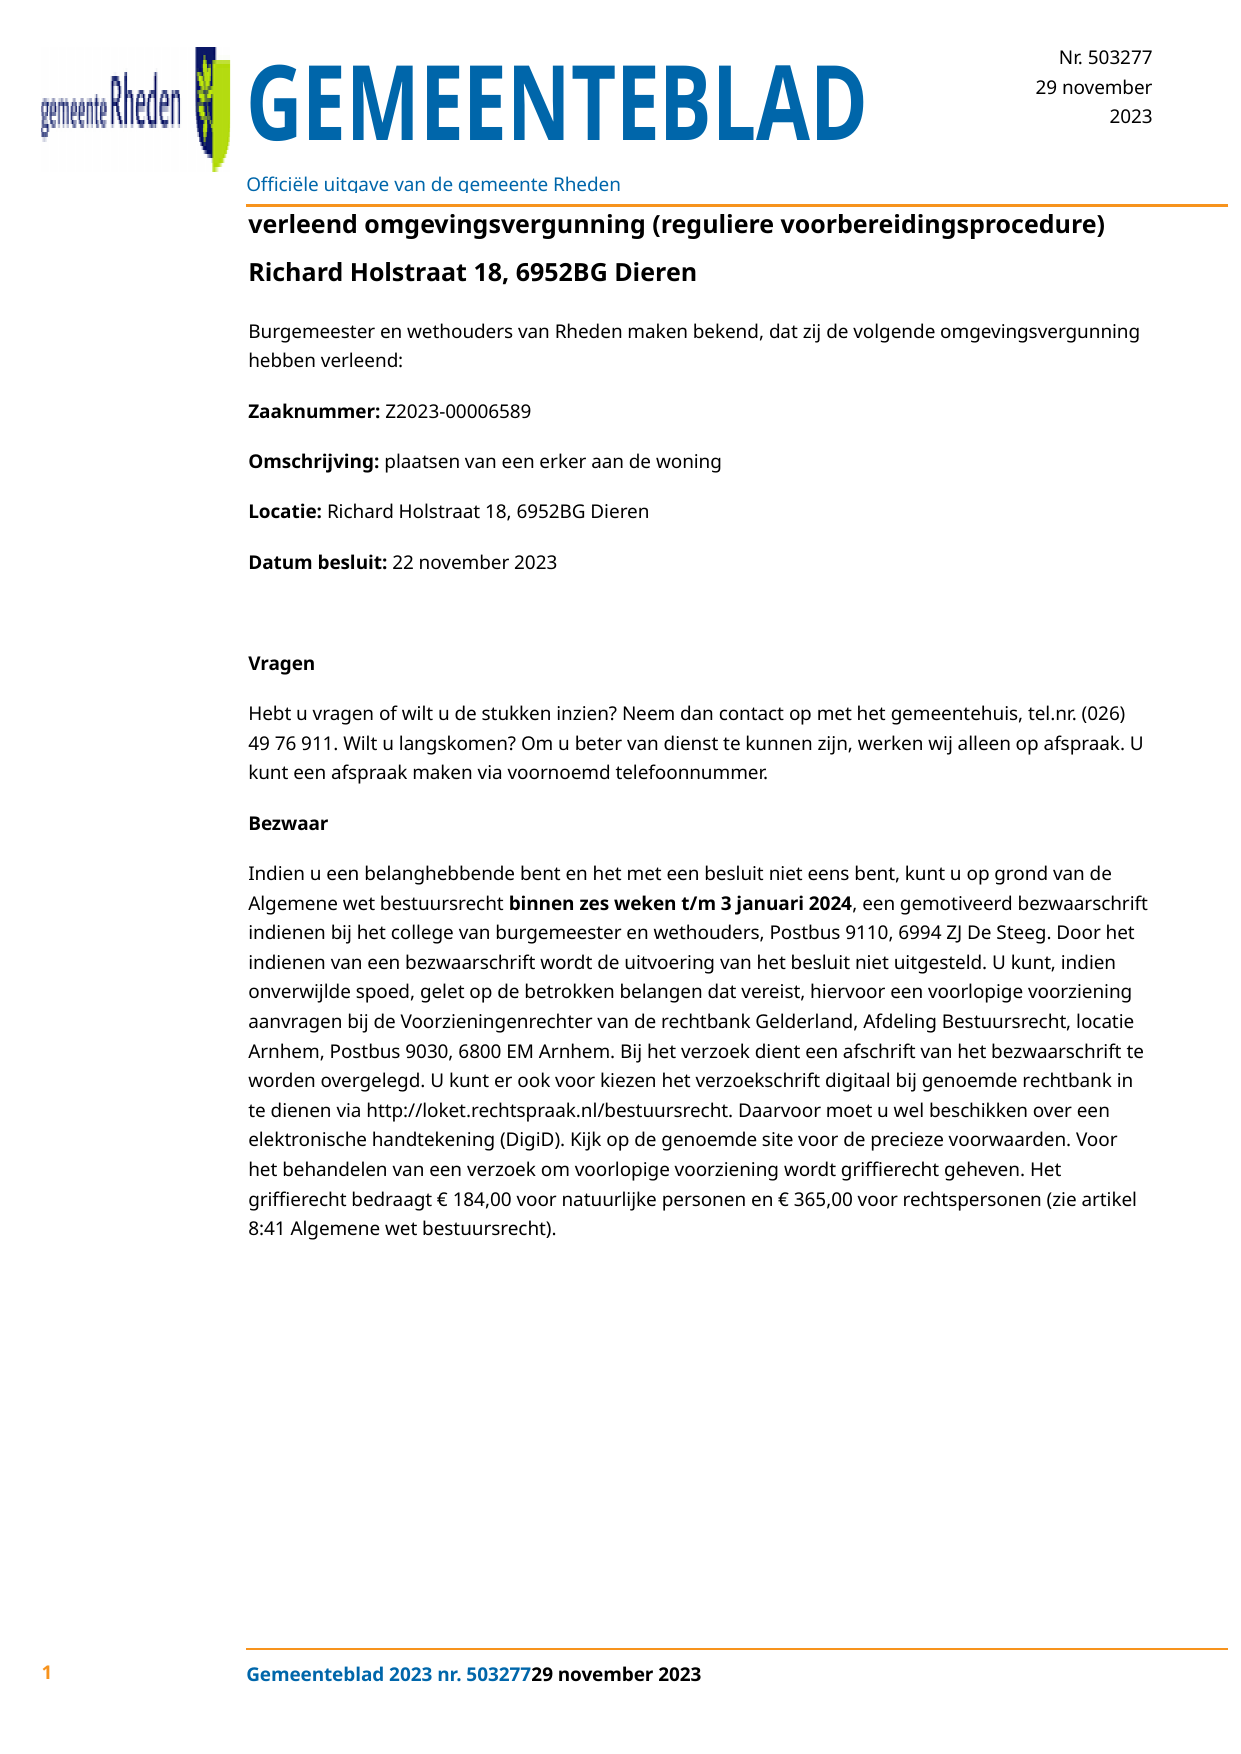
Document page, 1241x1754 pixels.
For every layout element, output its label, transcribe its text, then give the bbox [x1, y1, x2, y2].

text Omschrijving: plaatsen van een erker aan de woning [248, 448, 1152, 474]
text Datum besluit: 22 november 2023 [248, 549, 1152, 575]
text verleend omgevingsvergunning (reguliere voorbereidingsprocedure) Richard Holstraat 18, 6952BG Dieren [248, 207, 1152, 288]
text Zaaknummer: Z2023-00006589 [248, 398, 1152, 424]
text Vragen [248, 650, 1152, 676]
text Locatie: Richard Holstraat 18, 6952BG Dieren [248, 499, 1152, 524]
text Bezwaar [248, 810, 1152, 836]
text Indien u een belanghebbende bent en het met een besluit niet eens bent, kunt u op grond van de Algemene wet bestuursrecht binnen zes weken t/m 3 januari 2024, een gemotiveerd bezwaarschrift indienen bij het college van burgemeester en wethouders, Postbus 9110, 6994 ZJ De Steeg. Door het indienen van een bezwaarschrift wordt de uitvoering van het besluit niet uitgesteld. U kunt, indien onverwijlde spoed, gelet op de betrokken belangen dat vereist, hiervoor een voorlopige voorziening aanvragen bij de Voorzieningenrechter van de rechtbank Gelderland, Afdeling Bestuursrecht, locatie Arnhem, Postbus 9030, 6800 EM Arnhem. Bij het verzoek dient een afschrift van het bezwaarschrift te worden overgelegd. U kunt er ook voor kiezen het verzoekschrift digitaal bij genoemde rechtbank in te dienen via http://loket.rechtspraak.nl/bestuursrecht. Daarvoor moet u wel beschikken over een elektronische handtekening (DigiD). Kijk op de genoemde site voor de precieze voorwaarden. Voor het behandelen van een verzoek om voorlopige voorziening wordt griffierecht geheven. Het griffierecht bedraagt € 184,00 voor natuurlijke personen en € 365,00 voor rechtspersonen (zie artikel 8:41 Algemene wet bestuursrecht). [248, 860, 1152, 1241]
picture [41, 47, 231, 172]
text Hebt u vragen of wilt u de stukken inzien? Neem dan contact op met het gemeentehuis, tel.nr. (026) 49 76 911. Wilt u langskomen? Om u beter van dienst te kunnen zijn, werken wij alleen op afspraak. U kunt een afspraak maken via voornoemd telefoonnummer. [248, 700, 1152, 785]
text Burgemeester en wethouders van Rheden maken bekend, dat zij de volgende omgevingsvergunning hebben verleend: [248, 318, 1152, 373]
